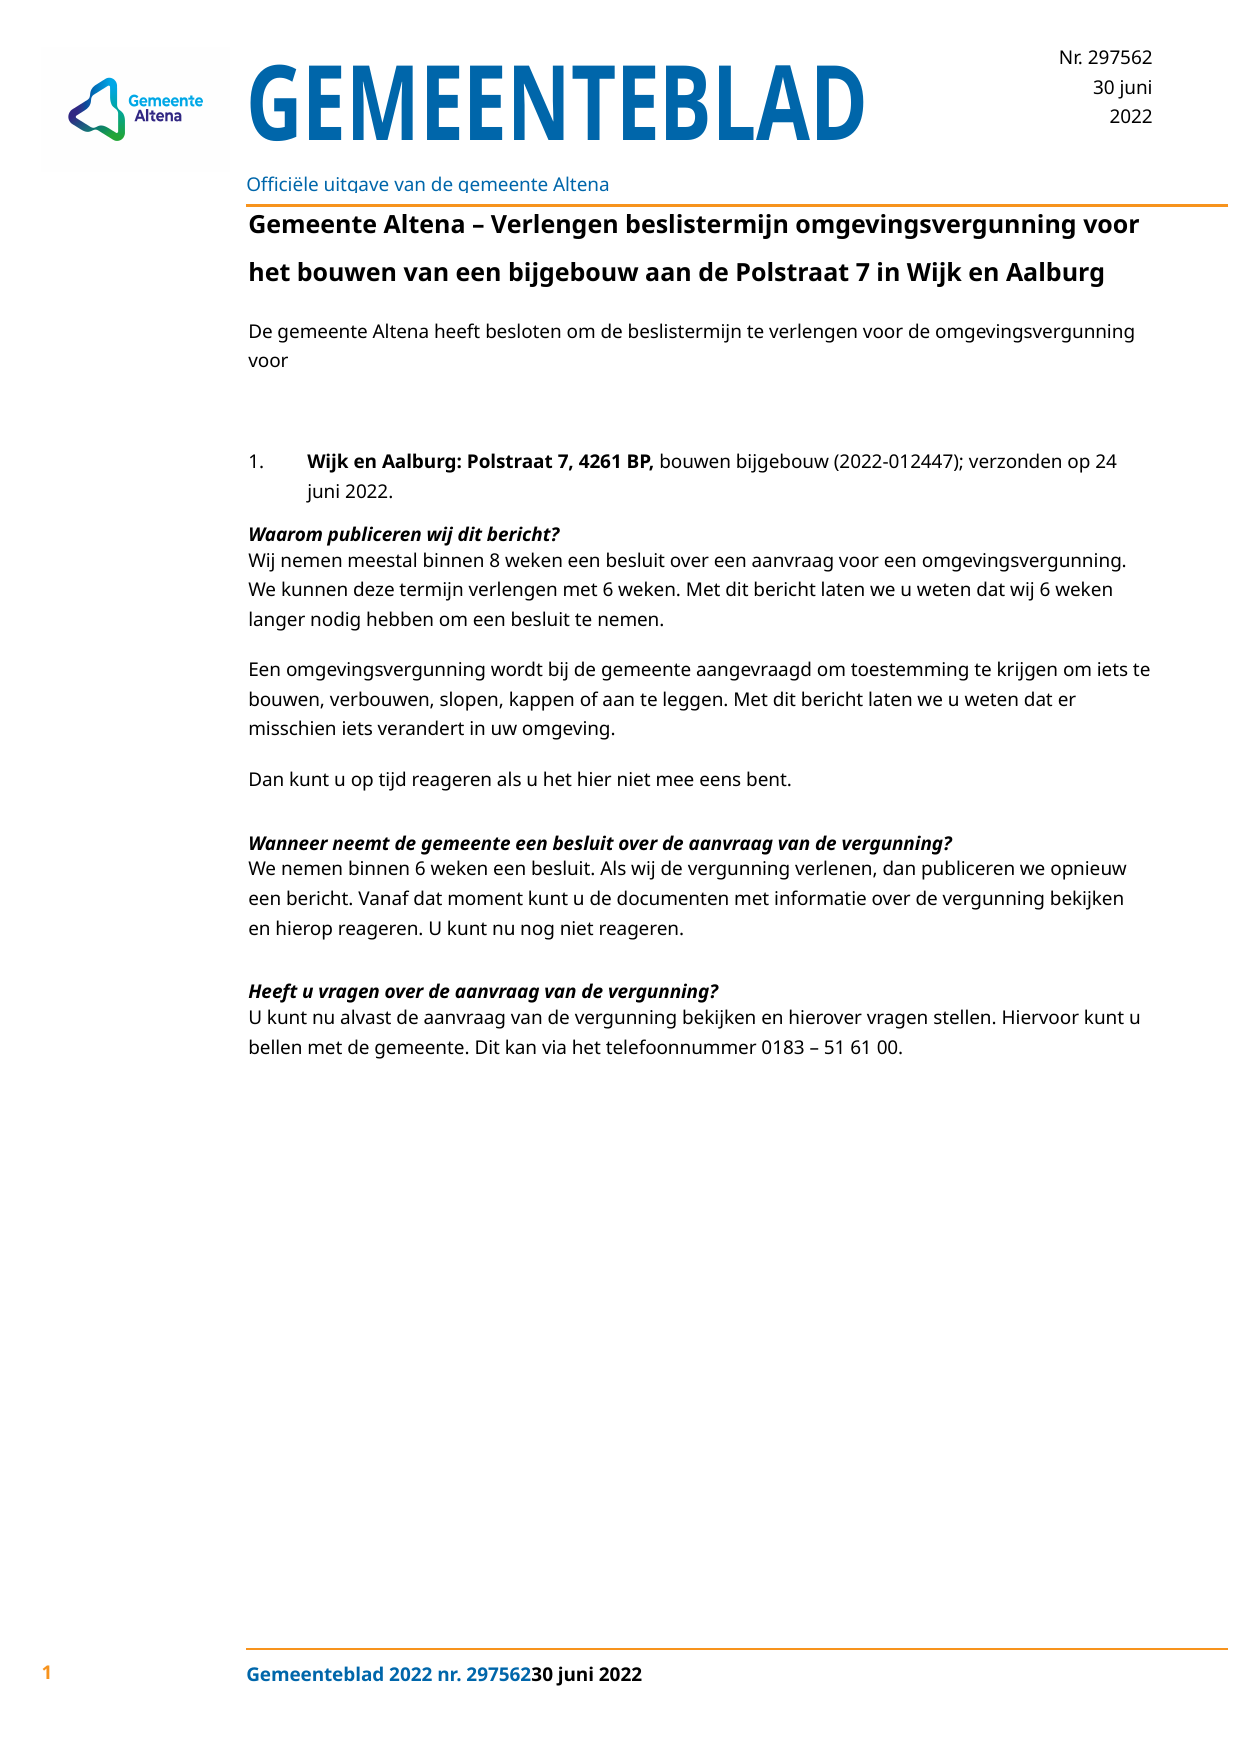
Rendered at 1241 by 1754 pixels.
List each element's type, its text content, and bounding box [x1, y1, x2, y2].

text Dan kunt u op tijd reageren als u het hier niet mee eens bent. [248, 766, 1152, 792]
text Wanneer neemt de gemeente een besluit over de aanvraag van de vergunning? [248, 830, 1152, 856]
text Waarom publiceren wij dit bericht? [248, 521, 1152, 547]
text Wij nemen meestal binnen 8 weken een besluit over een aanvraag voor een omgevingsvergunning. We kunnen deze termijn verlengen met 6 weken. Met dit bericht laten we u weten dat wij 6 weken langer nodig hebben om een besluit te nemen. [248, 547, 1152, 632]
text We nemen binnen 6 weken een besluit. Als wij de vergunning verlenen, dan publiceren we opnieuw een bericht. Vanaf dat moment kunt u de documenten met informatie over de vergunning bekijken en hierop reageren. U kunt nu nog niet reageren. [248, 856, 1152, 941]
picture [41, 47, 231, 172]
text De gemeente Altena heeft besloten om de beslistermijn te verlengen voor de omgevingsvergunning voor [248, 318, 1152, 373]
list Wijk en Aalburg: Polstraat 7, 4261 BP, bouwen bijgebouw (2022-012447); verzonden op 24 juni 2022. [248, 448, 1152, 504]
text Een omgevingsvergunning wordt bij de gemeente aangevraagd om toestemming te krijgen om iets te bouwen, verbouwen, slopen, kappen of aan te leggen. Met dit bericht laten we u weten dat er misschien iets verandert in uw omgeving. [248, 656, 1152, 741]
text U kunt nu alvast de aanvraag van de vergunning bekijken en hierover vragen stellen. Hiervoor kunt u bellen met de gemeente. Dit kan via het telefoonnummer 0183 – 51 61 00. [248, 1004, 1152, 1060]
text Gemeente Altena – Verlengen beslistermijn omgevingsvergunning voor het bouwen van een bijgebouw aan de Polstraat 7 in Wijk en Aalburg [248, 207, 1152, 288]
text Heeft u vragen over de aanvraag van de vergunning? [248, 979, 1152, 1004]
